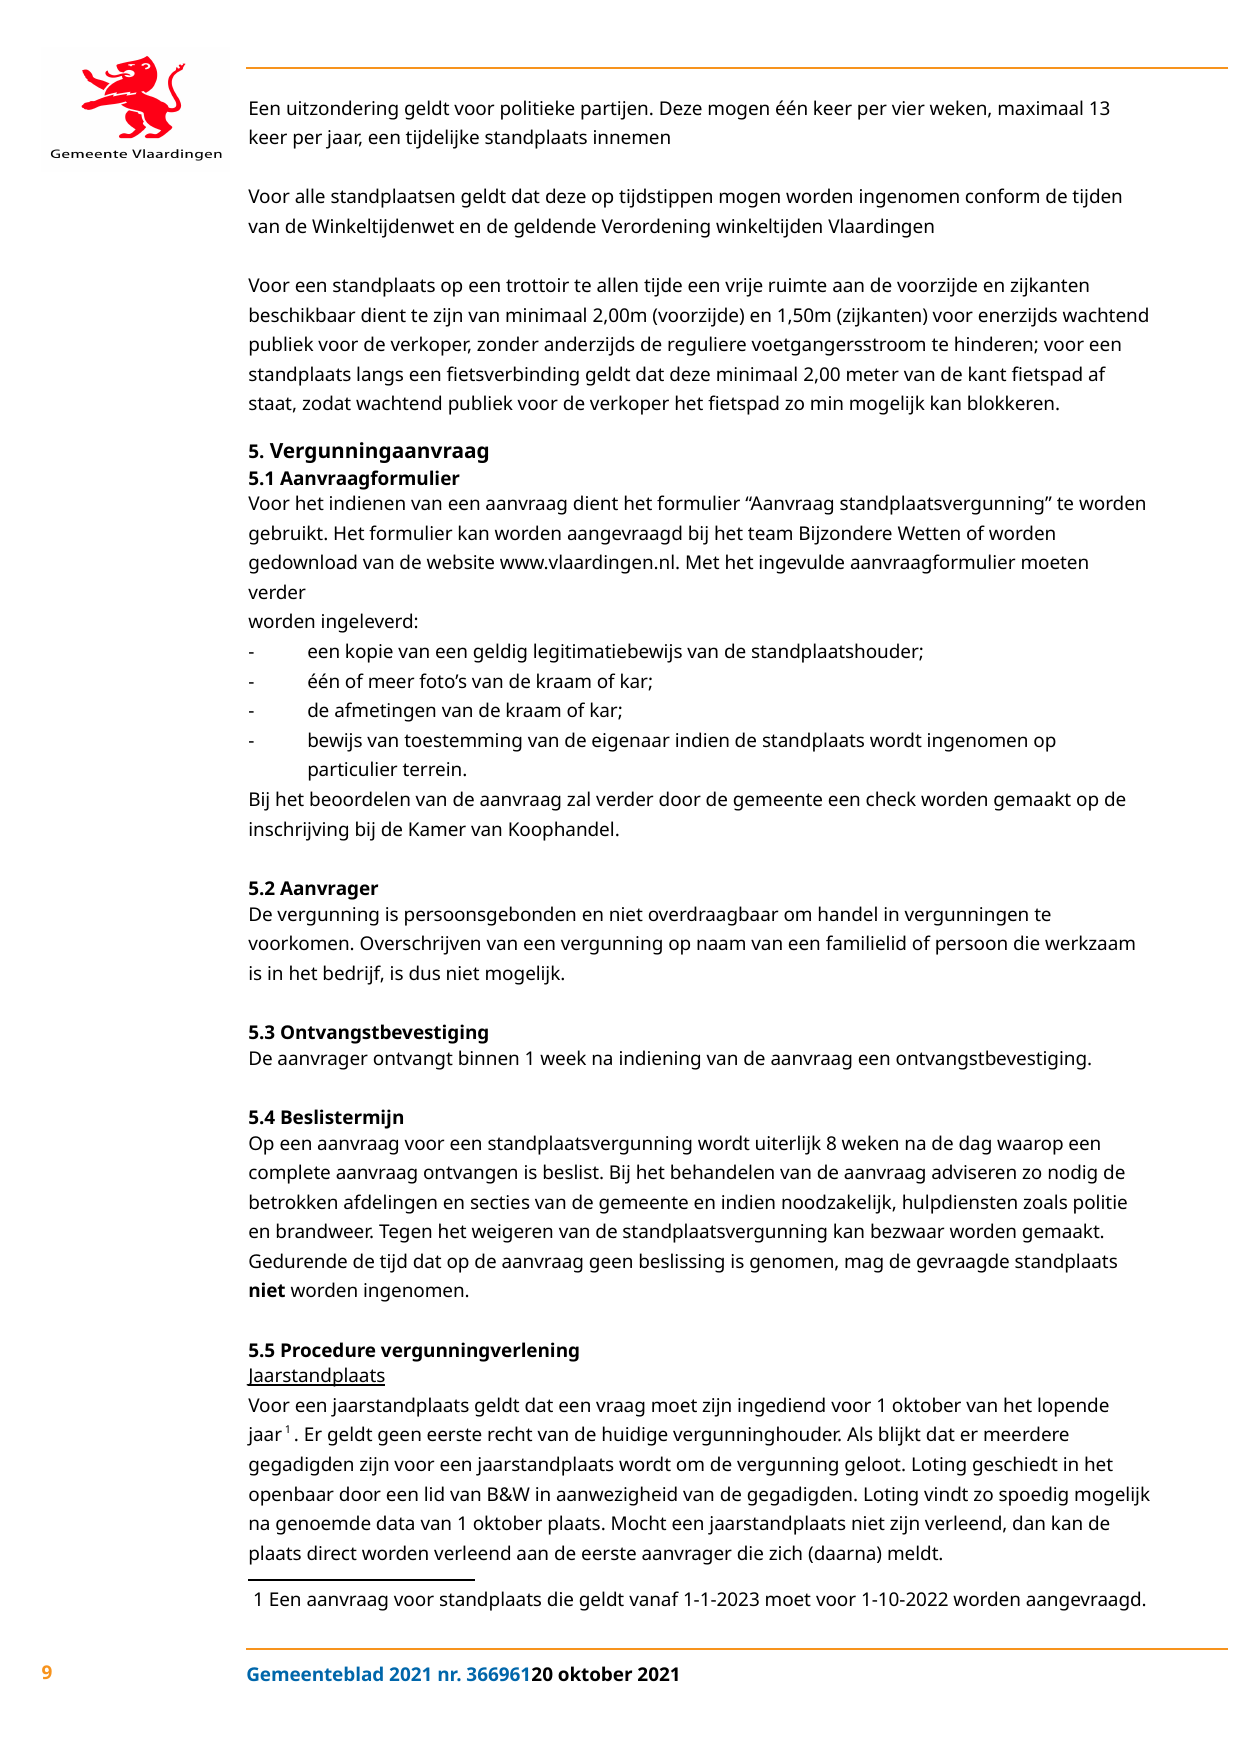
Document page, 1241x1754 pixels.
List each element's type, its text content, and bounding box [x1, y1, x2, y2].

list een kopie van een geldig legitimatiebewijs van de standplaatshouder; [248, 638, 1152, 664]
text 5.1 Aanvraagformulier [248, 465, 1152, 490]
text De aanvrager ontvangt binnen 1 week na indiening van de aanvraag een ontvangstbevestiging. [248, 1045, 1152, 1071]
text Voor het indienen van een aanvraag dient het formulier “Aanvraag standplaatsvergunning” te worden gebruikt. Het formulier kan worden aangevraagd bij het team Bijzondere Wetten of worden gedownload van de website www.vlaardingen.nl. Met het ingevulde aanvraagformulier moeten verder [248, 490, 1152, 605]
text Bij het beoordelen van de aanvraag zal verder door de gemeente een check worden gemaakt op de inschrijving bij de Kamer van Koophandel. [248, 786, 1152, 842]
picture [41, 47, 231, 172]
text worden ingeleverd: [248, 609, 1152, 634]
text Een uitzondering geldt voor politieke partijen. Deze mogen één keer per vier weken, maximaal 13 keer per jaar, een tijdelijke standplaats innemen [248, 95, 1152, 150]
list de afmetingen van de kraam of kar; [248, 697, 1152, 723]
text Een aanvraag voor standplaats die geldt vanaf 1-1-2023 moet voor 1-10-2022 worden aangevraagd. [248, 1586, 1152, 1612]
text Voor een jaarstandplaats geldt dat een vraag moet zijn ingediend voor 1 oktober van het lopende jaar. Er geldt geen eerste recht van de huidige vergunninghouder. Als blijkt dat er meerdere gegadigden zijn voor een jaarstandplaats wordt om de vergunning geloot. Loting geschiedt in het openbaar door een lid van B&W in aanwezigheid van de gegadigden. Loting vindt zo spoedig mogelijk na genoemde data van 1 oktober plaats. Mocht een jaarstandplaats niet zijn verleend, dan kan de plaats direct worden verleend aan de eerste aanvrager die zich (daarna) meldt. [248, 1392, 1152, 1566]
text Op een aanvraag voor een standplaatsvergunning wordt uiterlijk 8 weken na de dag waarop een complete aanvraag ontvangen is beslist. Bij het behandelen van de aanvraag adviseren zo nodig de betrokken afdelingen en secties van de gemeente en indien noodzakelijk, hulpdiensten zoals politie en brandweer. Tegen het weigeren van de standplaatsvergunning kan bezwaar worden gemaakt. Gedurende de tijd dat op de aanvraag geen beslissing is genomen, mag de gevraagde standplaats niet worden ingenomen. [248, 1130, 1152, 1303]
text 5.4 Beslistermijn [248, 1104, 1152, 1130]
text De vergunning is persoonsgebonden en niet overdraagbaar om handel in vergunningen te voorkomen. Overschrijven van een vergunning op naam van een familielid of persoon die werkzaam is in het bedrijf, is dus niet mogelijk. [248, 901, 1152, 986]
text 5.5 Procedure vergunningverlening [248, 1337, 1152, 1362]
text 5. Vergunningaanvraag [248, 436, 1152, 465]
list bewijs van toestemming van de eigenaar indien de standplaats wordt ingenomen op particulier terrein. [248, 727, 1152, 782]
text Voor alle standplaatsen geldt dat deze op tijdstippen mogen worden ingenomen conform de tijden van de Winkeltijdenwet en de geldende Verordening winkeltijden Vlaardingen [248, 183, 1152, 239]
text Jaarstandplaats [248, 1362, 1152, 1388]
text Voor een standplaats op een trottoir te allen tijde een vrije ruimte aan de voorzijde en zijkanten beschikbaar dient te zijn van minimaal 2,00m (voorzijde) en 1,50m (zijkanten) voor enerzijds wachtend publiek voor de verkoper, zonder anderzijds de reguliere voetgangersstroom te hinderen; voor een standplaats langs een fietsverbinding geldt dat deze minimaal 2,00 meter van de kant fietspad af staat, zodat wachtend publiek voor de verkoper het fietspad zo min mogelijk kan blokkeren. [248, 272, 1152, 416]
list één of meer foto’s van de kraam of kar; [248, 668, 1152, 694]
text 5.3 Ontvangstbevestiging [248, 1019, 1152, 1045]
text 5.2 Aanvrager [248, 875, 1152, 901]
